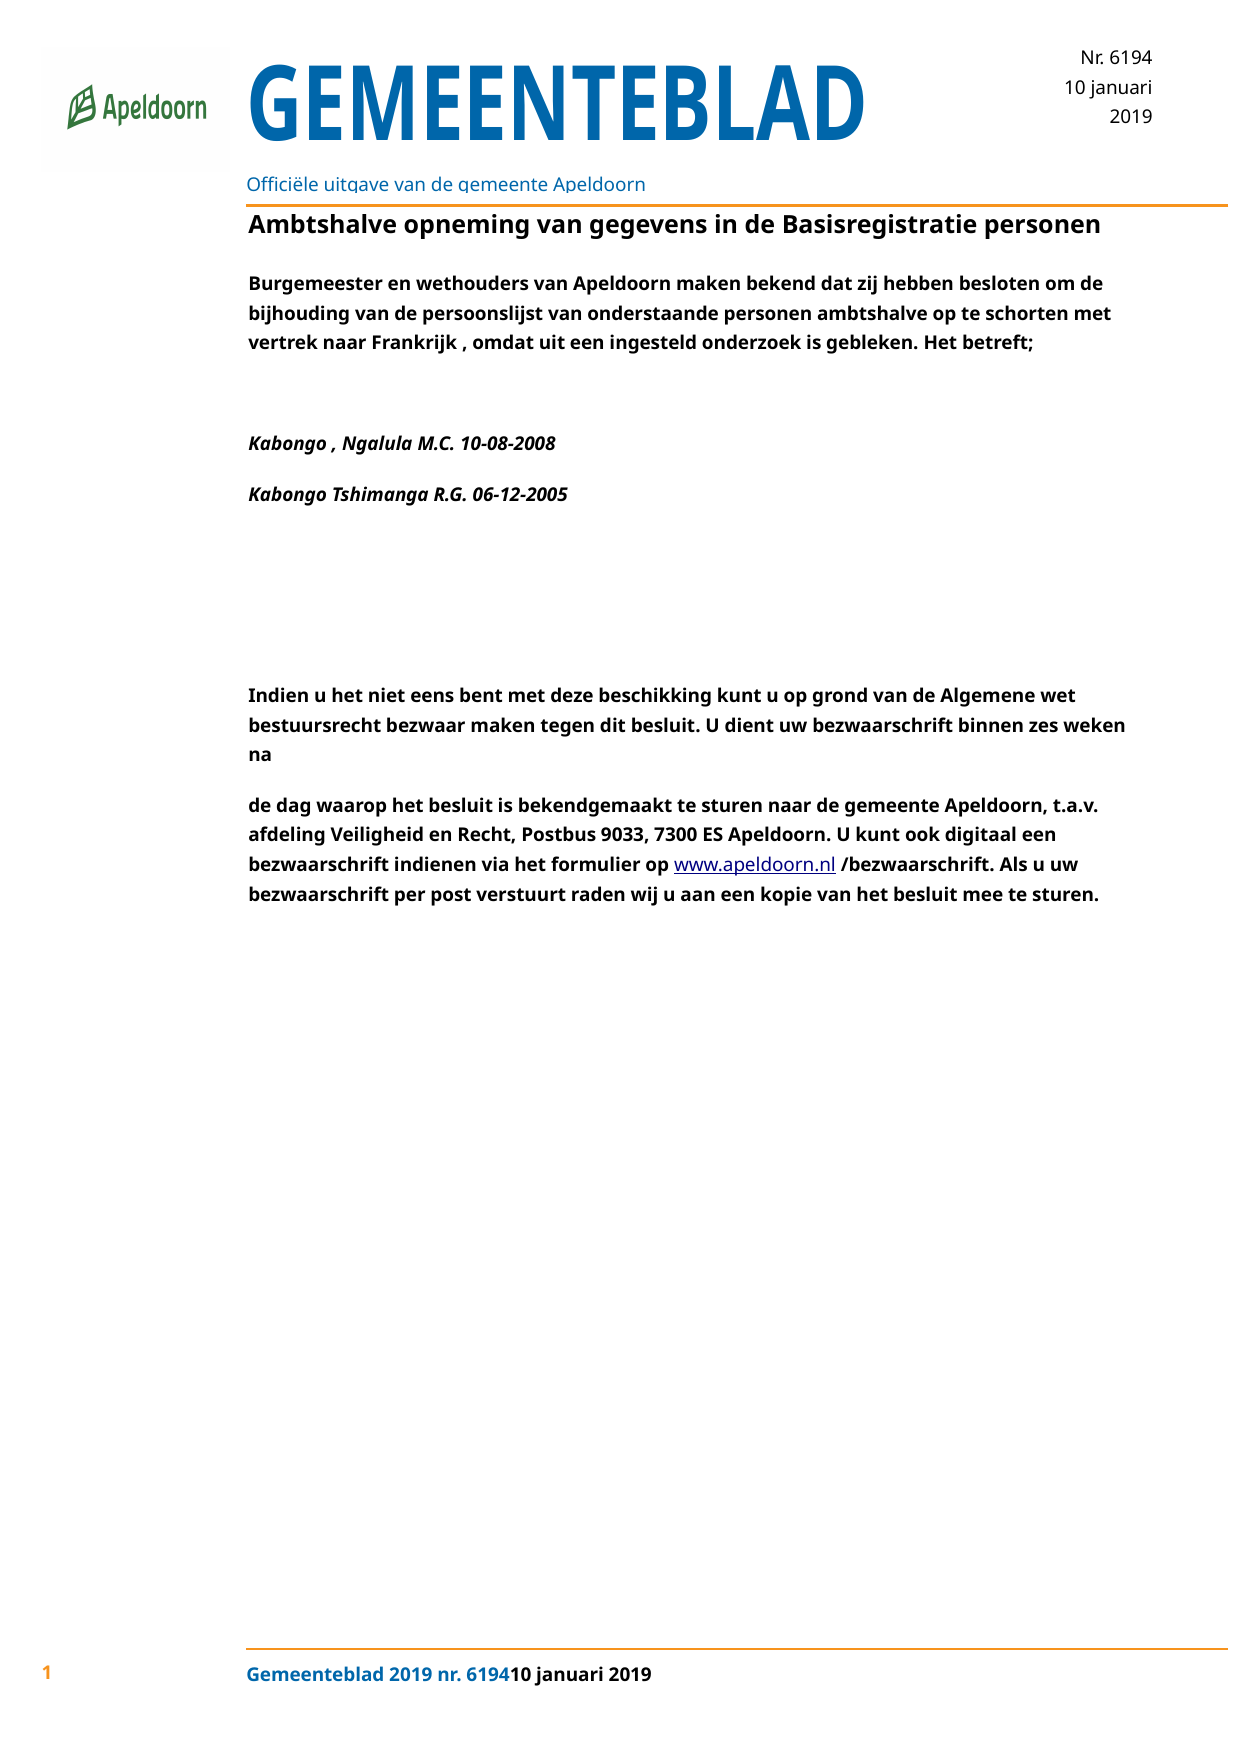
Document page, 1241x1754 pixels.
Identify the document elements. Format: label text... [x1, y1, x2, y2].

text Kabongo Tshimanga R.G. 06-12-2005 [248, 481, 1152, 506]
text Indien u het niet eens bent met deze beschikking kunt u op grond van de Algemene wet bestuursrecht bezwaar maken tegen dit besluit. U dient uw bezwaarschrift binnen zes weken na [248, 682, 1152, 767]
text Burgemeester en wethouders van Apeldoorn maken bekend dat zij hebben besloten om de bijhouding van de persoonslijst van onderstaande personen ambtshalve op te schorten met vertrek naar Frankrijk , omdat uit een ingesteld onderzoek is gebleken. Het betreft; [248, 270, 1152, 355]
text Ambtshalve opneming van gegevens in de Basisregistratie personen [248, 207, 1152, 241]
text de dag waarop het besluit is bekendgemaakt te sturen naar de gemeente Apeldoorn, t.a.v. afdeling Veiligheid en Recht, Postbus 9033, 7300 ES Apeldoorn. U kunt ook digitaal een bezwaarschrift indienen via het formulier op www.apeldoorn.nl /bezwaarschrift. Als u uw bezwaarschrift per post verstuurt raden wij u aan een kopie van het besluit mee te sturen. [248, 792, 1152, 906]
picture [41, 47, 231, 172]
text Kabongo , Ngalula M.C. 10-08-2008 [248, 430, 1152, 456]
